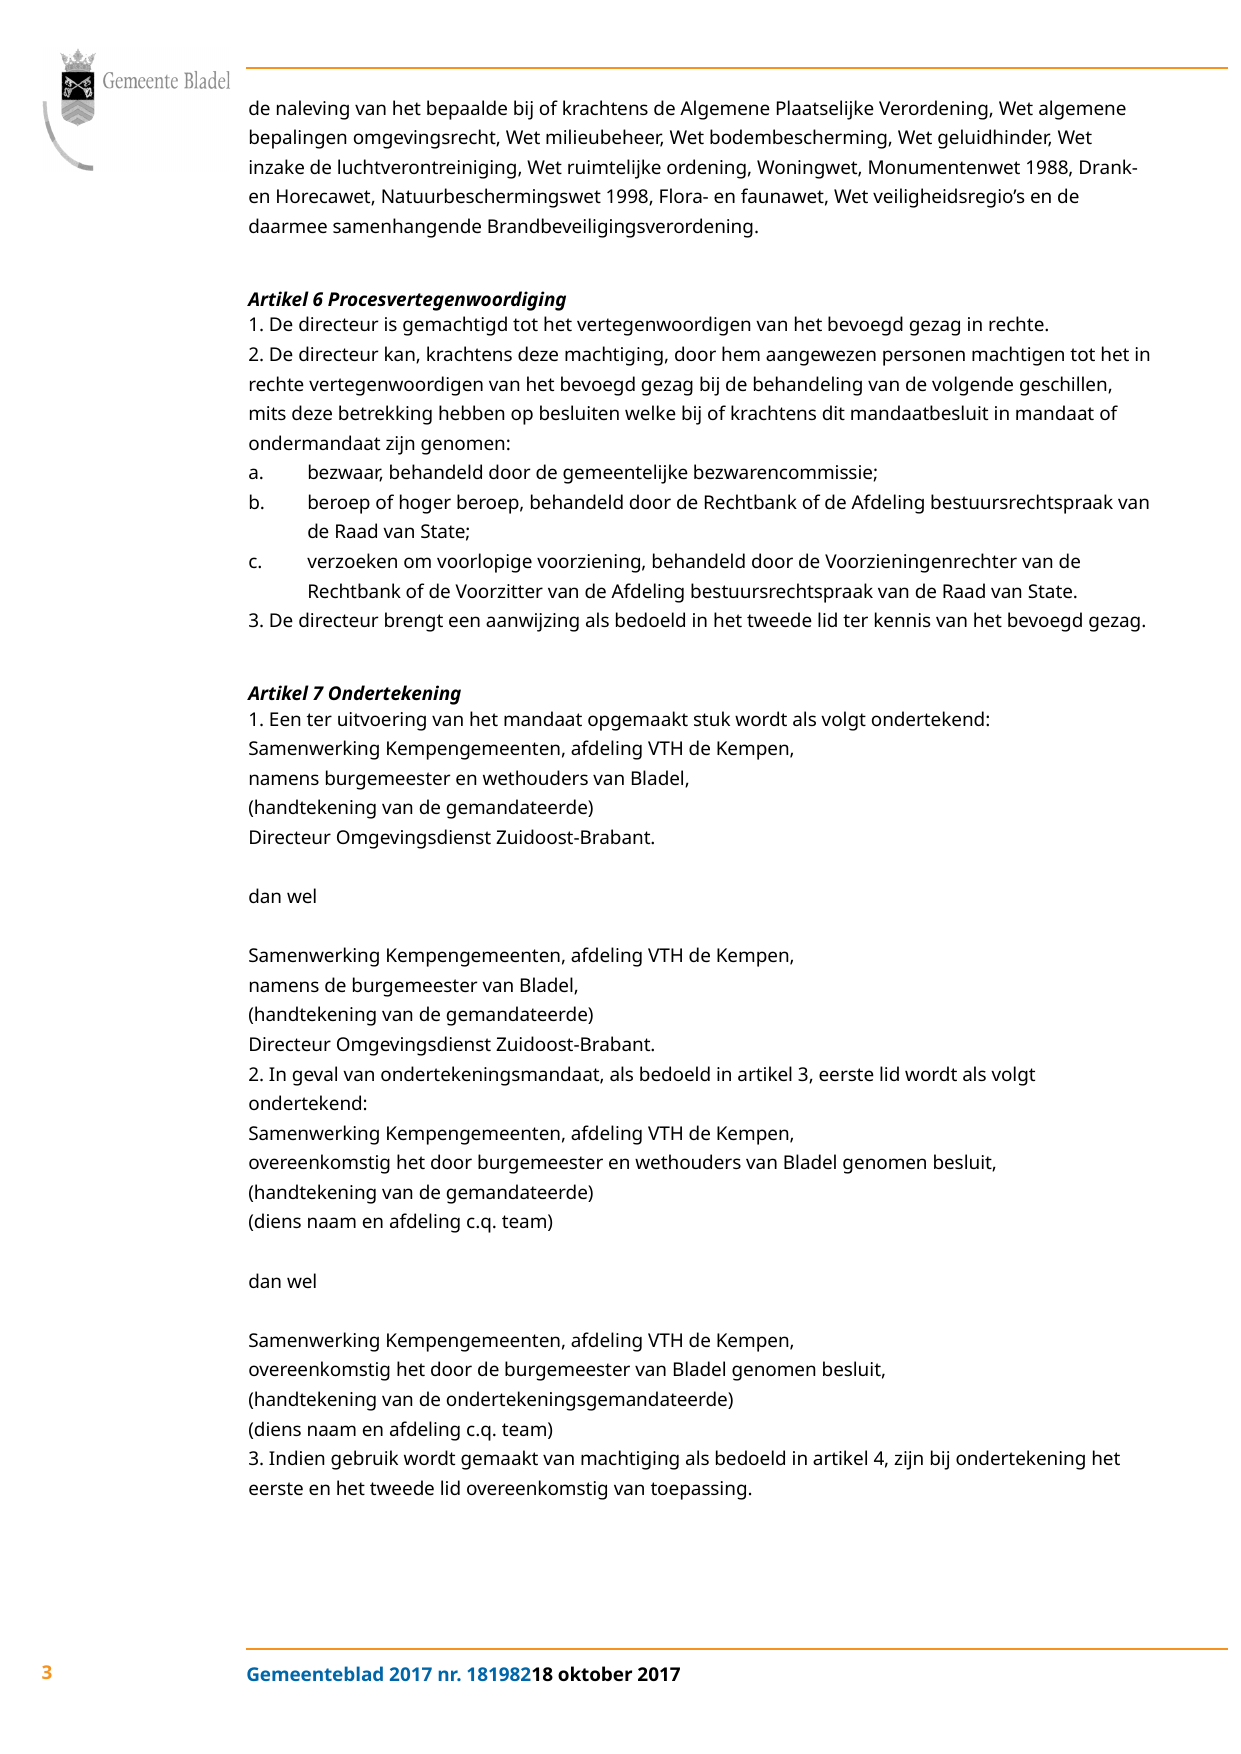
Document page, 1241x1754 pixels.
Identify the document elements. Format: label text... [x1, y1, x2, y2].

text namens burgemeester en wethouders van Bladel, [248, 765, 1152, 791]
text (handtekening van de gemandateerde) [248, 1179, 1152, 1205]
text 1. Een ter uitvoering van het mandaat opgemaakt stuk wordt als volgt ondertekend: [248, 706, 1152, 732]
text dan wel [248, 1268, 1152, 1294]
list bezwaar, behandeld door de gemeentelijke bezwarencommissie; [248, 459, 1152, 485]
text (handtekening van de gemandateerde) [248, 1002, 1152, 1027]
text 2. De directeur kan, krachtens deze machtiging, door hem aangewezen personen machtigen tot het in rechte vertegenwoordigen van het bevoegd gezag bij de behandeling van de volgende geschillen, mits deze betrekking hebben op besluiten welke bij of krachtens dit mandaatbesluit in mandaat of ondermandaat zijn genomen: [248, 341, 1152, 456]
text (handtekening van de gemandateerde) [248, 794, 1152, 820]
text overeenkomstig het door de burgemeester van Bladel genomen besluit, [248, 1357, 1152, 1382]
text (handtekening van de ondertekeningsgemandateerde) [248, 1386, 1152, 1412]
text 3. Indien gebruik wordt gemaakt van machtiging als bedoeld in artikel 4, zijn bij ondertekening het eerste en het tweede lid overeenkomstig van toepassing. [248, 1445, 1152, 1501]
text (diens naam en afdeling c.q. team) [248, 1209, 1152, 1234]
text Samenwerking Kempengemeenten, afdeling VTH de Kempen, [248, 1327, 1152, 1353]
text 1. De directeur is gemachtigd tot het vertegenwoordigen van het bevoegd gezag in rechte. [248, 312, 1152, 337]
text namens de burgemeester van Bladel, [248, 972, 1152, 998]
text 3. De directeur brengt een aanwijzing als bedoeld in het tweede lid ter kennis van het bevoegd gezag. [248, 607, 1152, 633]
text Samenwerking Kempengemeenten, afdeling VTH de Kempen, [248, 942, 1152, 968]
text Artikel 7 Ondertekening [248, 680, 1152, 706]
text Samenwerking Kempengemeenten, afdeling VTH de Kempen, [248, 735, 1152, 761]
text (diens naam en afdeling c.q. team) [248, 1416, 1152, 1442]
list verzoeken om voorlopige voorziening, behandeld door de Voorzieningenrechter van de Rechtbank of de Voorzitter van de Afdeling bestuursrechtspraak van de Raad van State. [248, 548, 1152, 603]
text Artikel 6 Procesvertegenwoordiging [248, 286, 1152, 312]
text de naleving van het bepaalde bij of krachtens de Algemene Plaatselijke Verordening, Wet algemene bepalingen omgevingsrecht, Wet milieubeheer, Wet bodembescherming, Wet geluidhinder, Wet inzake de luchtverontreiniging, Wet ruimtelijke ordening, Woningwet, Monumentenwet 1988, Drank- en Horecawet, Natuurbeschermingswet 1998, Flora- en faunawet, Wet veiligheidsregio’s en de daarmee samenhangende Brandbeveiligingsverordening. [248, 95, 1152, 239]
picture [41, 47, 231, 172]
text dan wel [248, 883, 1152, 909]
text overeenkomstig het door burgemeester en wethouders van Bladel genomen besluit, [248, 1149, 1152, 1175]
text Directeur Omgevingsdienst Zuidoost-Brabant. [248, 824, 1152, 850]
text 2. In geval van ondertekeningsmandaat, als bedoeld in artikel 3, eerste lid wordt als volgt ondertekend: [248, 1061, 1152, 1116]
text Samenwerking Kempengemeenten, afdeling VTH de Kempen, [248, 1120, 1152, 1146]
list beroep of hoger beroep, behandeld door de Rechtbank of de Afdeling bestuursrechtspraak van de Raad van State; [248, 489, 1152, 544]
text Directeur Omgevingsdienst Zuidoost-Brabant. [248, 1031, 1152, 1057]
